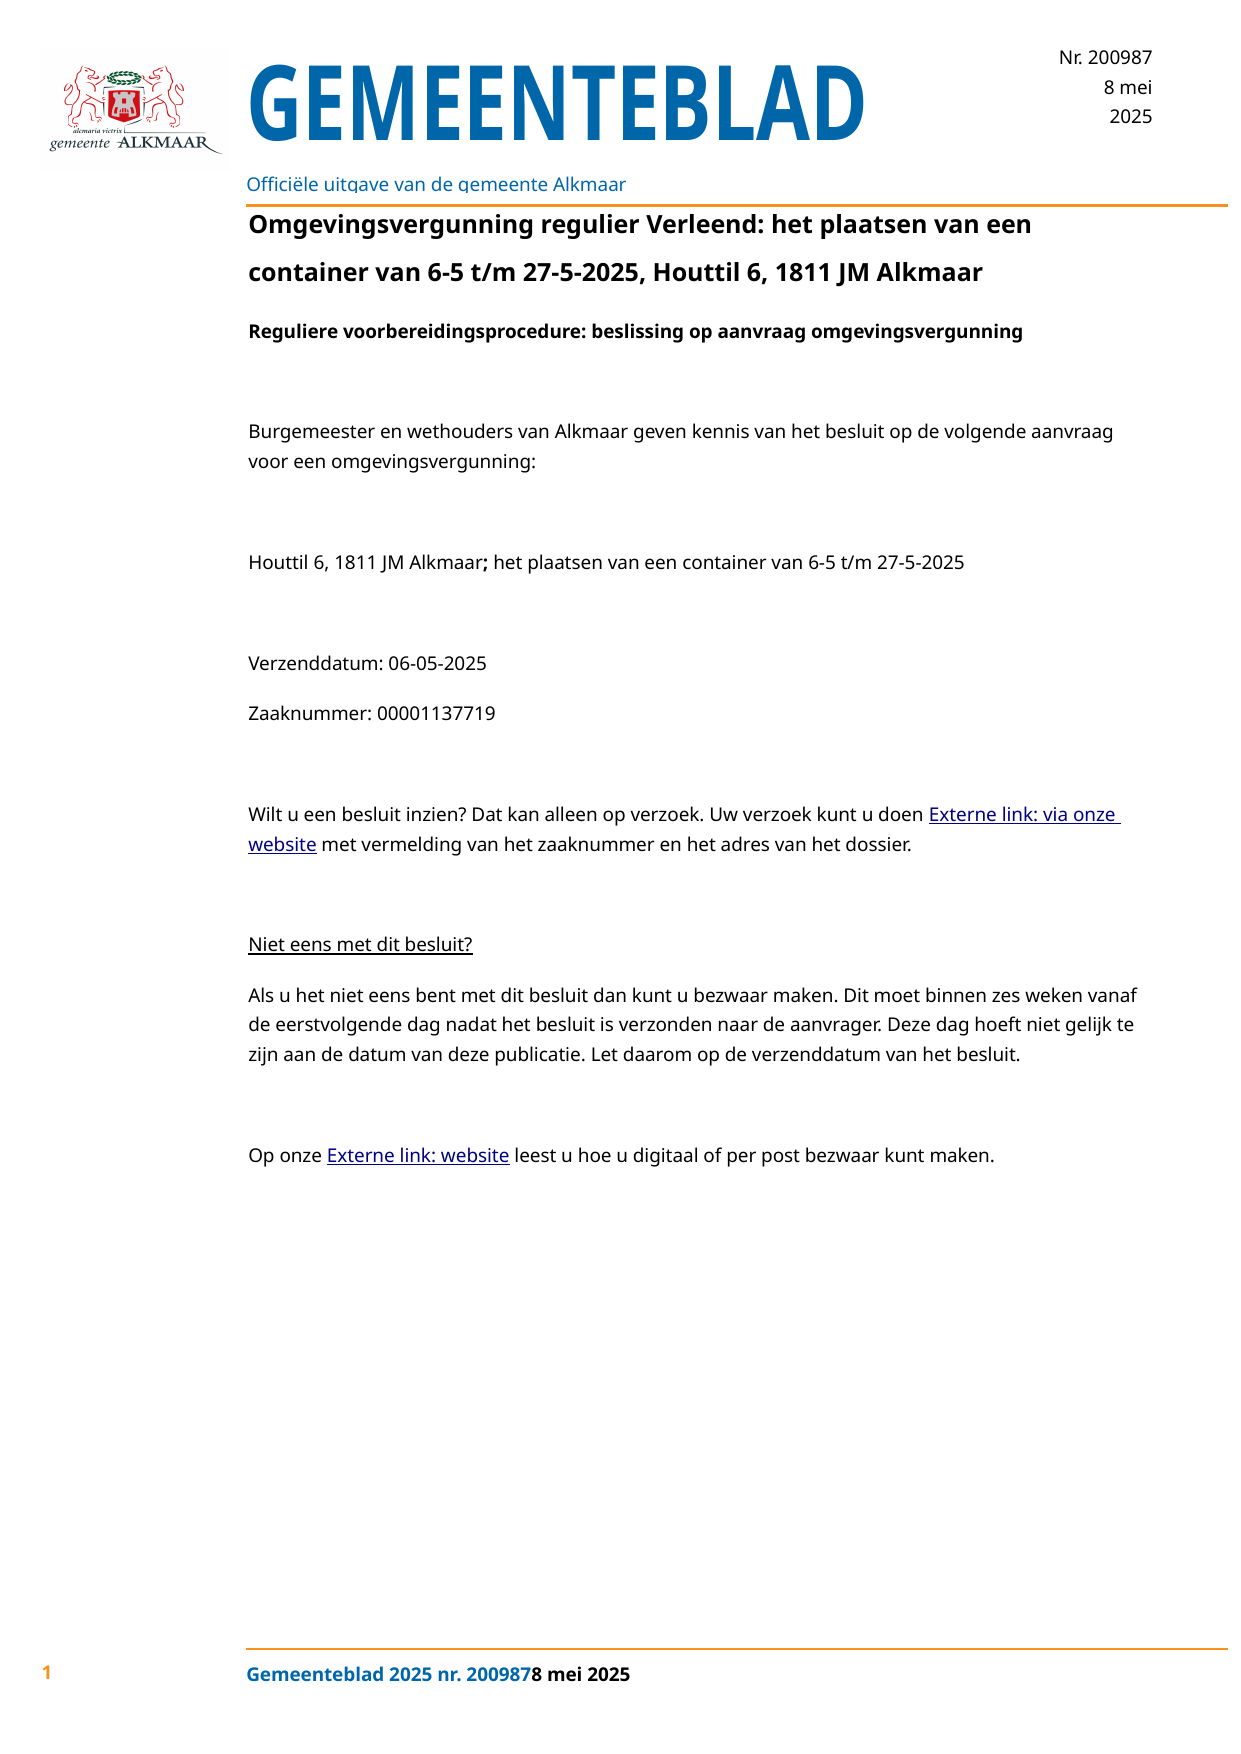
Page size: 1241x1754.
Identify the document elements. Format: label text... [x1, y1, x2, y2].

text Burgemeester en wethouders van Alkmaar geven kennis van het besluit op de volgende aanvraag voor een omgevingsvergunning: [248, 419, 1152, 474]
text Omgevingsvergunning regulier Verleend: het plaatsen van een container van 6-5 t/m 27-5-2025, Houttil 6, 1811 JM Alkmaar [248, 207, 1152, 288]
text Zaaknummer: 00001137719 [248, 700, 1152, 726]
text Houttil 6, 1811 JM Alkmaar; het plaatsen van een container van 6-5 t/m 27-5-2025 [248, 549, 1152, 575]
text Op onze Externe link: website leest u hoe u digitaal of per post bezwaar kunt maken. [248, 1142, 1152, 1168]
text Wilt u een besluit inzien? Dat kan alleen op verzoek. Uw verzoek kunt u doen Externe link: via onze website met vermelding van het zaaknummer en het adres van het dossier. [248, 801, 1152, 857]
picture [41, 47, 231, 172]
text Reguliere voorbereidingsprocedure: beslissing op aanvraag omgevingsvergunning [248, 318, 1152, 344]
text Als u het niet eens bent met dit besluit dan kunt u bezwaar maken. Dit moet binnen zes weken vanaf de eerstvolgende dag nadat het besluit is verzonden naar de aanvrager. Deze dag hoeft niet gelijk te zijn aan de datum van deze publicatie. Let daarom op de verzenddatum van het besluit. [248, 982, 1152, 1067]
text Niet eens met dit besluit? [248, 932, 1152, 957]
text Verzenddatum: 06-05-2025 [248, 650, 1152, 676]
